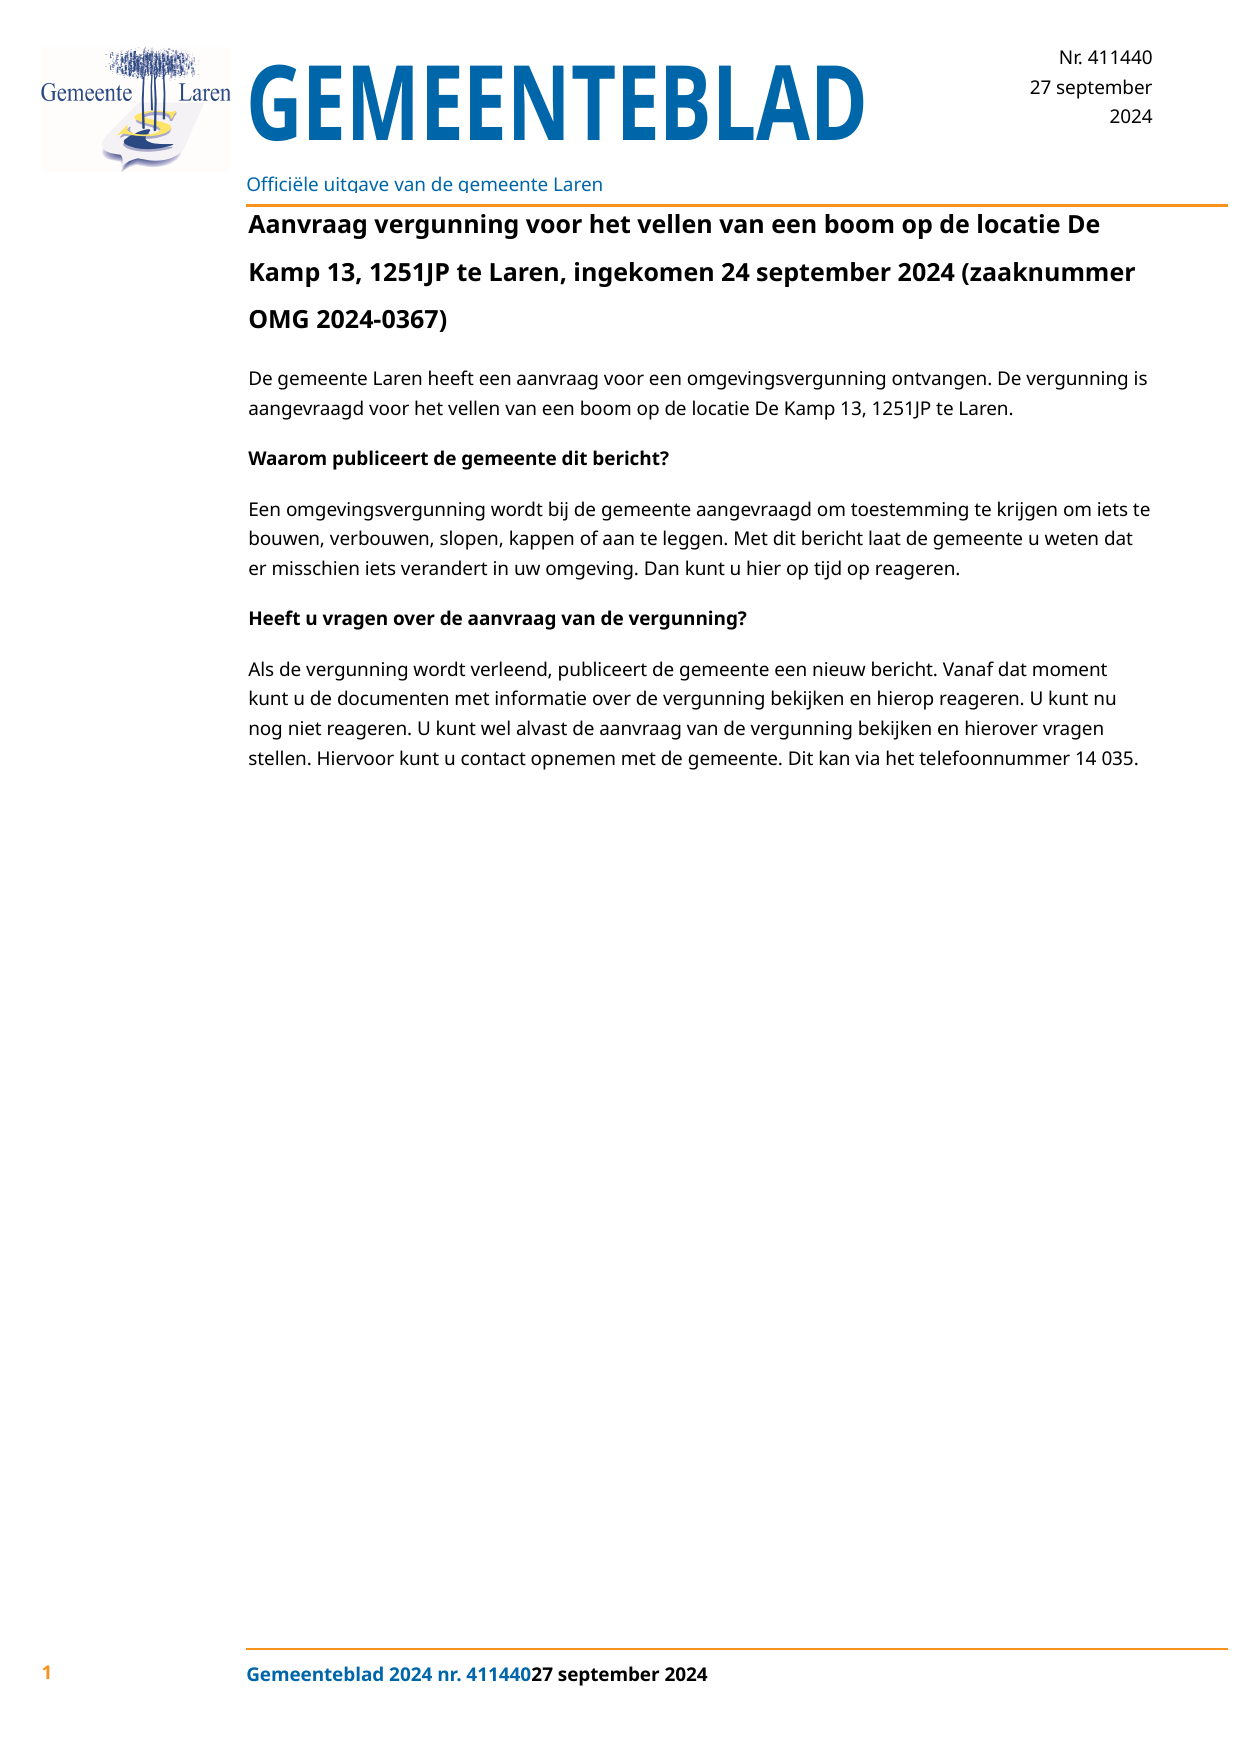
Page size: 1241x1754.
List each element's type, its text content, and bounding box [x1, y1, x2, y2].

text Als de vergunning wordt verleend, publiceert de gemeente een nieuw bericht. Vanaf dat moment kunt u de documenten met informatie over de vergunning bekijken en hierop reageren. U kunt nu nog niet reageren. U kunt wel alvast de aanvraag van de vergunning bekijken en hierover vragen stellen. Hiervoor kunt u contact opnemen met de gemeente. Dit kan via het telefoonnummer 14 035. [248, 656, 1152, 770]
text Heeft u vragen over de aanvraag van de vergunning? [248, 606, 1152, 631]
text Een omgevingsvergunning wordt bij de gemeente aangevraagd om toestemming te krijgen om iets te bouwen, verbouwen, slopen, kappen of aan te leggen. Met dit bericht laat de gemeente u weten dat er misschien iets verandert in uw omgeving. Dan kunt u hier op tijd op reageren. [248, 496, 1152, 581]
picture [41, 47, 231, 172]
text Waarom publiceert de gemeente dit bericht? [248, 446, 1152, 471]
text Aanvraag vergunning voor het vellen van een boom op de locatie De Kamp 13, 1251JP te Laren, ingekomen 24 september 2024 (zaaknummer OMG 2024-0367) [248, 207, 1152, 336]
text De gemeente Laren heeft een aanvraag voor een omgevingsvergunning ontvangen. De vergunning is aangevraagd voor het vellen van een boom op de locatie De Kamp 13, 1251JP te Laren. [248, 366, 1152, 421]
